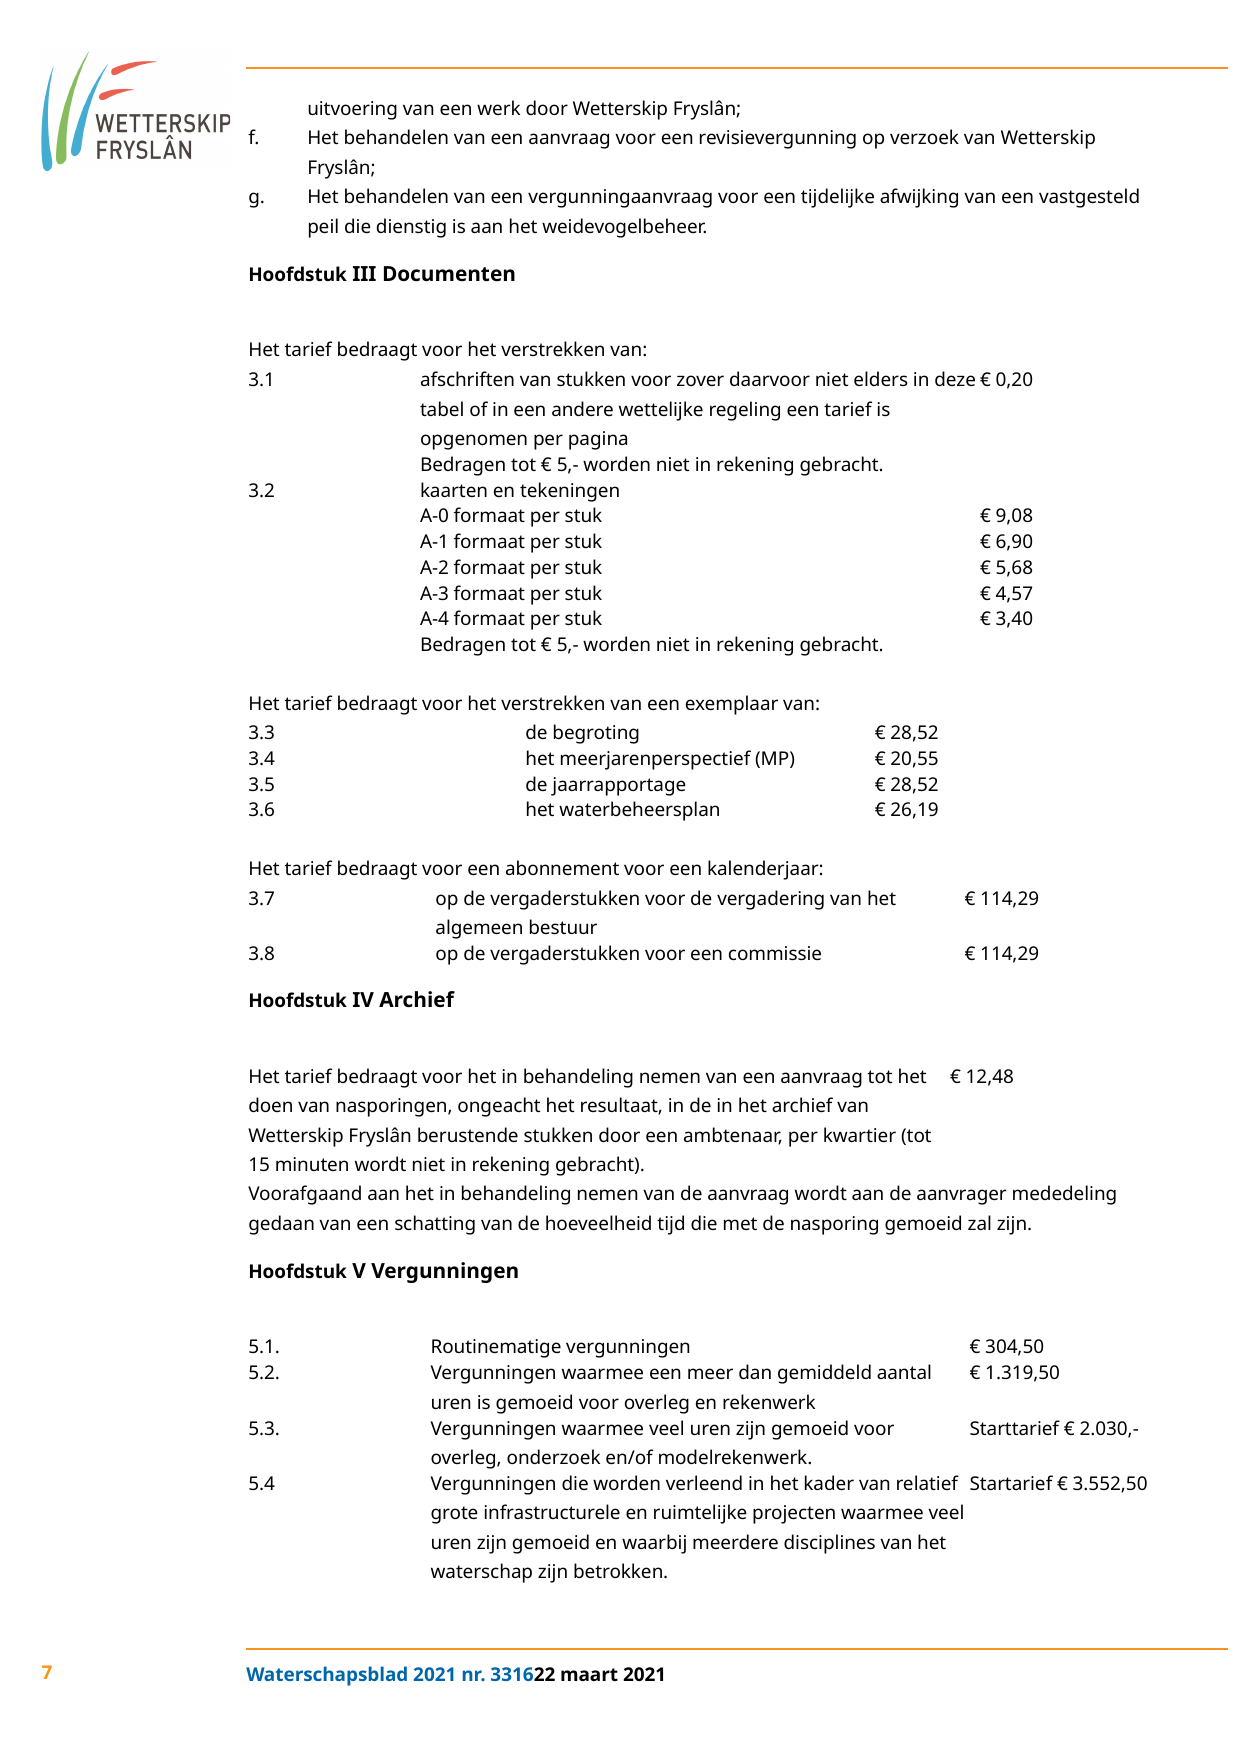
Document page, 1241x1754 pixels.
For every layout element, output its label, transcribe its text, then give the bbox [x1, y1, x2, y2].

text Hoofdstuk IV Archief [248, 985, 1152, 1013]
table_header € 12,48 [950, 1063, 1152, 1177]
table_header 5.1. [248, 1334, 430, 1359]
text Het tarief bedraagt voor het verstrekken van: [248, 336, 1152, 362]
table_cell 5.4 [248, 1470, 430, 1584]
list Het behandelen van een aanvraag voor een revisievergunning op verzoek van Wetterskip Fryslân; [248, 124, 1152, 180]
table_cell Starttarief € 2.030,- [969, 1415, 1152, 1470]
list Het behandelen van een vergunningaanvraag voor een tijdelijke afwijking van een vastgesteld peil die dienstig is aan het weidevogelbeheer. [248, 183, 1152, 239]
table_cell Startarief € 3.552,50 [969, 1470, 1152, 1584]
table_header de begroting [525, 719, 874, 745]
table_cell € 4,57 [980, 580, 1152, 605]
table_cell A-4 formaat per stuk [420, 605, 980, 631]
list uitvoering van een werk door Wetterskip Fryslân; [248, 95, 1152, 121]
table_header 3.3 [248, 719, 525, 745]
text Hoofdstuk V Vergunningen [248, 1256, 1152, 1284]
table_header € 0,20 [980, 366, 1152, 451]
table_cell [980, 451, 1152, 477]
table_cell € 3,40 [980, 605, 1152, 631]
table_cell A-1 formaat per stuk [420, 528, 980, 554]
table_cell Bedragen tot € 5,- worden niet in rekening gebracht. [420, 451, 980, 477]
table_cell [248, 528, 420, 554]
table_header Het tarief bedraagt voor het in behandeling nemen van een aanvraag tot het doen van nasporingen, ongeacht het resultaat, in de in het archief van Wetterskip Fryslân berustende stukken door een ambtenaar, per kwartier (tot 15 minuten wordt niet in rekening gebracht). [248, 1063, 950, 1177]
table_cell [248, 554, 420, 580]
table_cell € 6,90 [980, 528, 1152, 554]
table_cell het waterbeheersplan [525, 797, 874, 822]
table_header € 114,29 [964, 885, 1152, 940]
table_cell [248, 580, 420, 605]
table_header Routinematige vergunningen [430, 1334, 969, 1359]
table_cell Vergunningen waarmee een meer dan gemiddeld aantal uren is gemoeid voor overleg en rekenwerk [430, 1359, 969, 1415]
table_cell € 5,68 [980, 554, 1152, 580]
table_cell 3.2 [248, 477, 420, 502]
table_cell 3.5 [248, 771, 525, 797]
table_cell [980, 477, 1152, 502]
table_cell A-0 formaat per stuk [420, 503, 980, 528]
text Hoofdstuk III Documenten [248, 259, 1152, 287]
table_cell op de vergaderstukken voor een commissie [435, 940, 964, 966]
table_header 3.7 [248, 885, 435, 940]
table_header afschriften van stukken voor zover daarvoor niet elders in deze tabel of in een andere wettelijke regeling een tarief is opgenomen per pagina [420, 366, 980, 451]
table_cell € 20,55 [875, 745, 1152, 771]
table_header op de vergaderstukken voor de vergadering van het algemeen bestuur [435, 885, 964, 940]
text Het tarief bedraagt voor een abonnement voor een kalenderjaar: [248, 855, 1152, 881]
table_cell Vergunningen waarmee veel uren zijn gemoeid voor overleg, onderzoek en/of modelrekenwerk. [430, 1415, 969, 1470]
table_cell 3.6 [248, 797, 525, 822]
table_cell € 114,29 [964, 940, 1152, 966]
text Voorafgaand aan het in behandeling nemen van de aanvraag wordt aan de aanvrager mededeling gedaan van een schatting van de hoeveelheid tijd die met de nasporing gemoeid zal zijn. [248, 1181, 1152, 1236]
table_header € 28,52 [875, 719, 1152, 745]
table_cell het meerjarenperspectief (MP) [525, 745, 874, 771]
table_header 3.1 [248, 366, 420, 451]
table_cell 5.2. [248, 1359, 430, 1415]
table_cell A-2 formaat per stuk [420, 554, 980, 580]
table_cell € 9,08 [980, 503, 1152, 528]
table_cell [980, 631, 1152, 657]
table_cell Bedragen tot € 5,- worden niet in rekening gebracht. [420, 631, 980, 657]
text Het tarief bedraagt voor het verstrekken van een exemplaar van: [248, 690, 1152, 715]
table_cell 3.8 [248, 940, 435, 966]
table_cell [248, 451, 420, 477]
table_cell [248, 503, 420, 528]
table_cell € 26,19 [875, 797, 1152, 822]
table_cell € 28,52 [875, 771, 1152, 797]
table_cell [248, 631, 420, 657]
table_cell 3.4 [248, 745, 525, 771]
picture [41, 47, 231, 172]
table_cell € 1.319,50 [969, 1359, 1152, 1415]
table_cell de jaarrapportage [525, 771, 874, 797]
table_cell kaarten en tekeningen [420, 477, 980, 502]
table_cell [248, 605, 420, 631]
table_cell A-3 formaat per stuk [420, 580, 980, 605]
table_header € 304,50 [969, 1334, 1152, 1359]
table_cell Vergunningen die worden verleend in het kader van relatief grote infrastructurele en ruimtelijke projecten waarmee veel uren zijn gemoeid en waarbij meerdere disciplines van het waterschap zijn betrokken. [430, 1470, 969, 1584]
table_cell 5.3. [248, 1415, 430, 1470]
